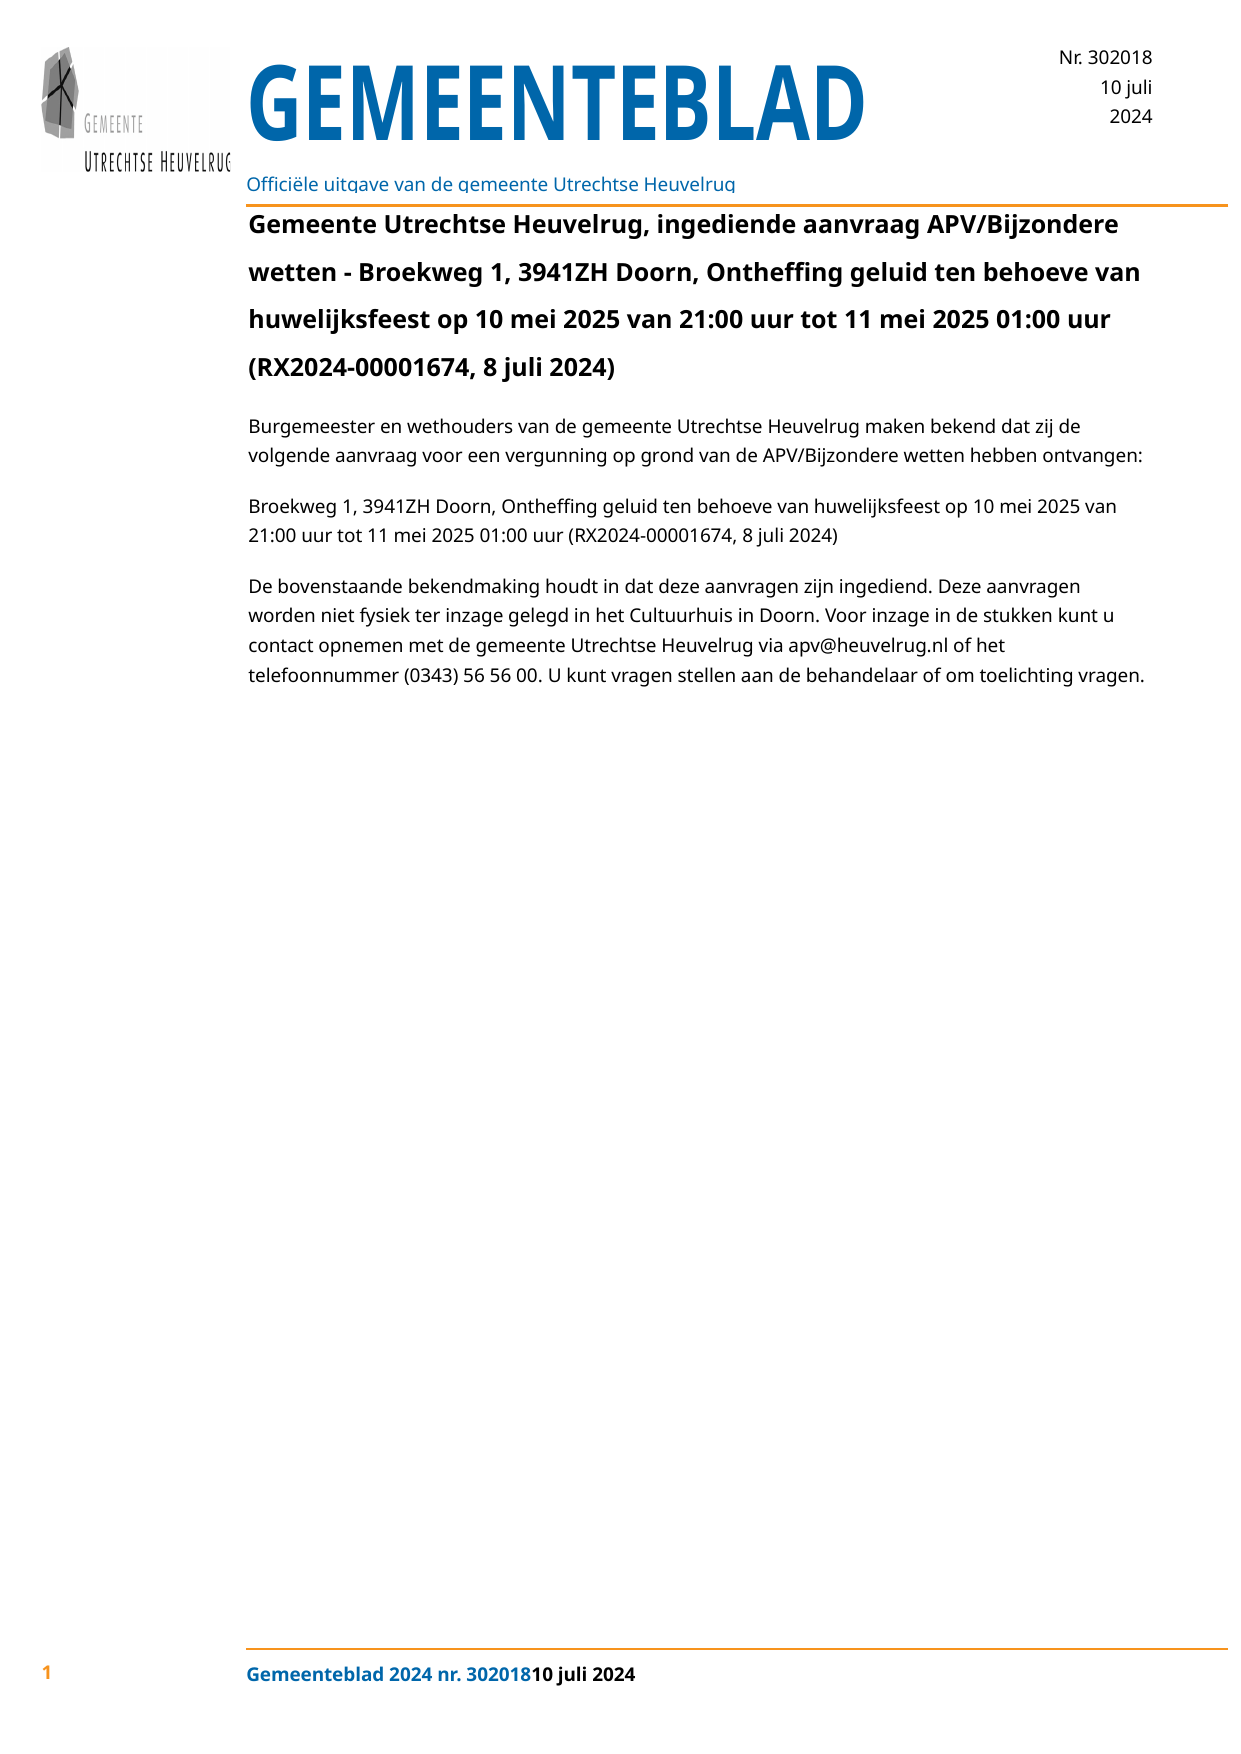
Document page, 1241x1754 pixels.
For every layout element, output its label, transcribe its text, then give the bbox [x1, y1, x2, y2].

text Gemeente Utrechtse Heuvelrug, ingediende aanvraag APV/Bijzondere wetten - Broekweg 1, 3941ZH Doorn, Ontheffing geluid ten behoeve van huwelijksfeest op 10 mei 2025 van 21:00 uur tot 11 mei 2025 01:00 uur (RX2024-00001674, 8 juli 2024) [248, 207, 1152, 384]
text Burgemeester en wethouders van de gemeente Utrechtse Heuvelrug maken bekend dat zij de volgende aanvraag voor een vergunning op grond van de APV/Bijzondere wetten hebben ontvangen: [248, 413, 1152, 468]
picture [41, 47, 231, 172]
text De bovenstaande bekendmaking houdt in dat deze aanvragen zijn ingediend. Deze aanvragen worden niet fysiek ter inzage gelegd in het Cultuurhuis in Doorn. Voor inzage in de stukken kunt u contact opnemen met de gemeente Utrechtse Heuvelrug via apv@heuvelrug.nl of het telefoonnummer (0343) 56 56 00. U kunt vragen stellen aan de behandelaar of om toelichting vragen. [248, 573, 1152, 688]
text Broekweg 1, 3941ZH Doorn, Ontheffing geluid ten behoeve van huwelijksfeest op 10 mei 2025 van 21:00 uur tot 11 mei 2025 01:00 uur (RX2024-00001674, 8 juli 2024) [248, 493, 1152, 548]
